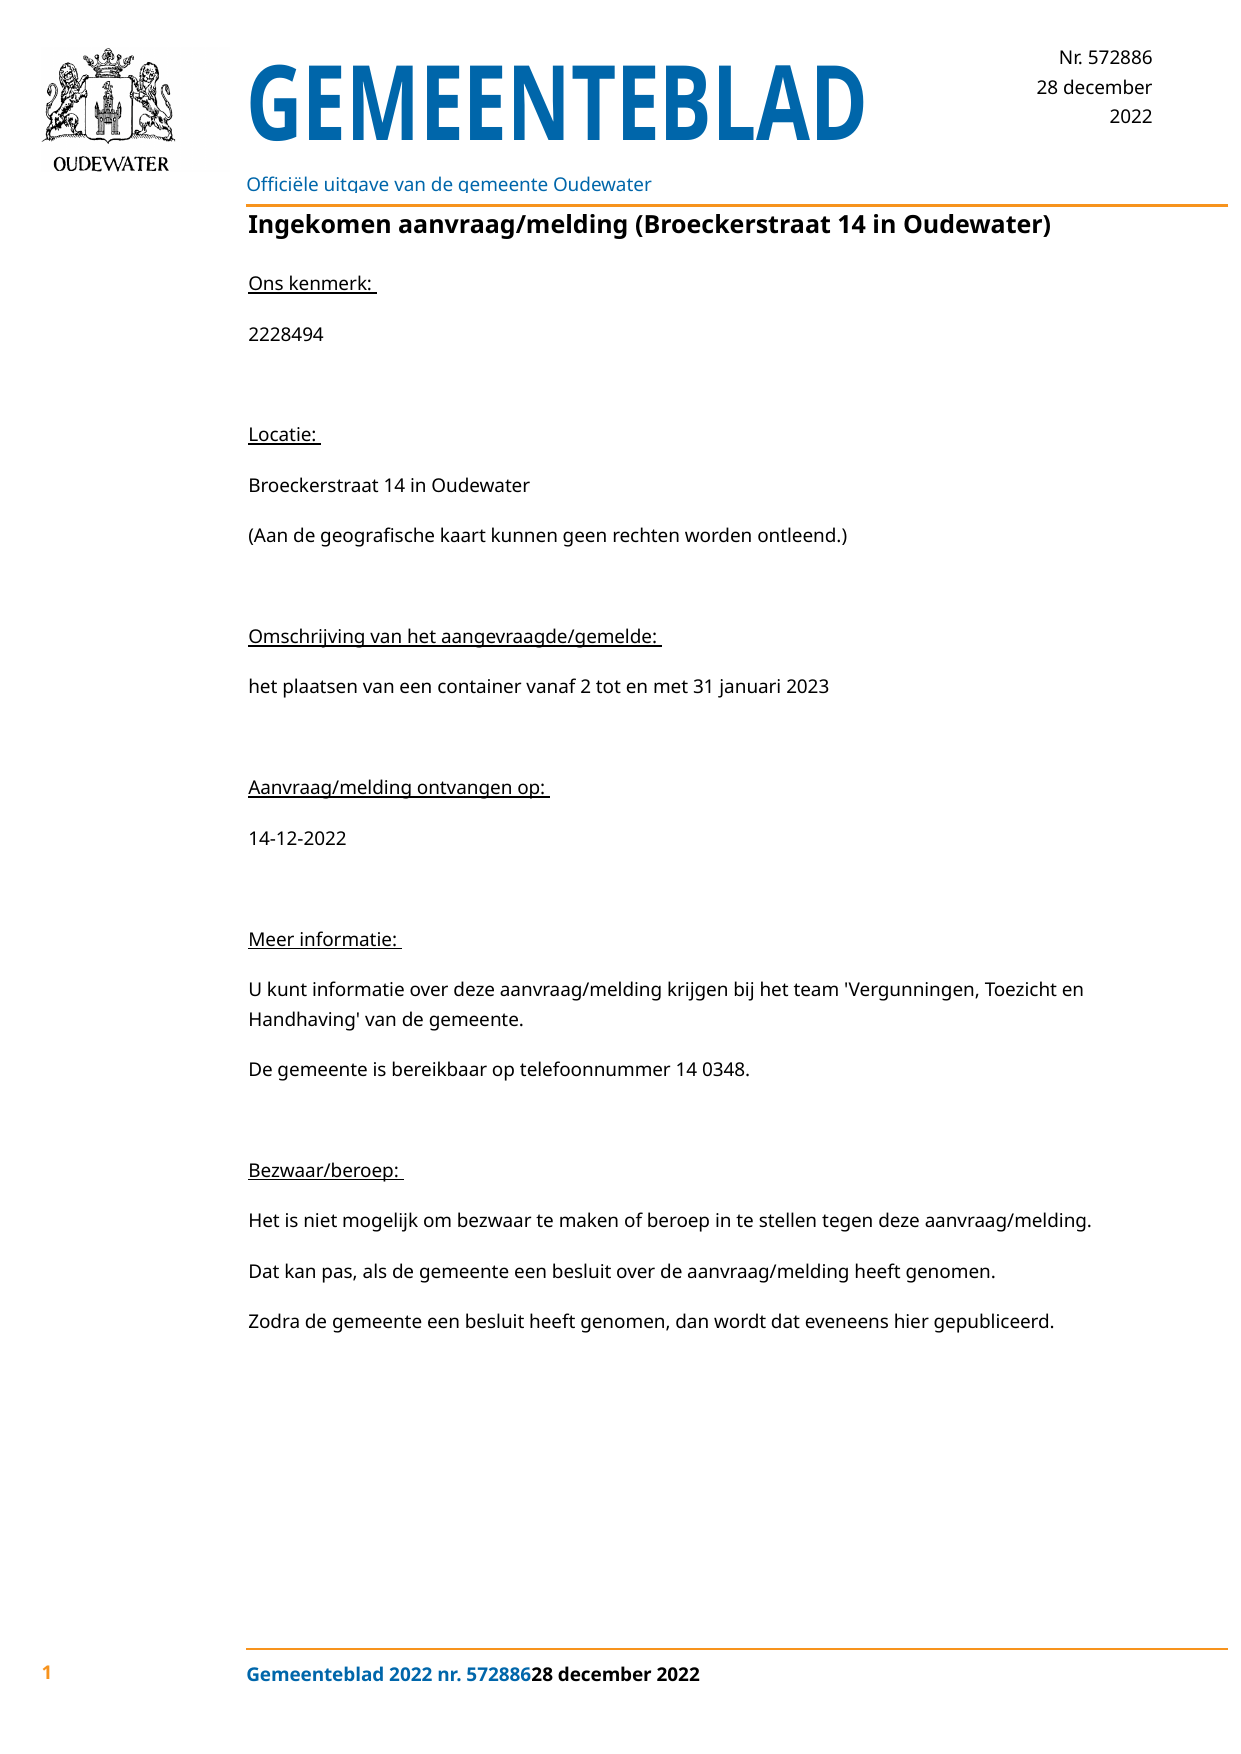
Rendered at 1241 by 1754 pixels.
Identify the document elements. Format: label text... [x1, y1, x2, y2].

text De gemeente is bereikbaar op telefoonnummer 14 0348. [248, 1056, 1152, 1082]
text Ons kenmerk: [248, 270, 1152, 296]
text Omschrijving van het aangevraagde/gemelde: [248, 623, 1152, 649]
picture [41, 47, 231, 172]
text Meer informatie: [248, 926, 1152, 951]
text Bezwaar/beroep: [248, 1157, 1152, 1183]
text het plaatsen van een container vanaf 2 tot en met 31 januari 2023 [248, 674, 1152, 699]
text Dat kan pas, als de gemeente een besluit over de aanvraag/melding heeft genomen. [248, 1258, 1152, 1283]
text Het is niet mogelijk om bezwaar te maken of beroep in te stellen tegen deze aanvraag/melding. [248, 1207, 1152, 1233]
text Locatie: [248, 422, 1152, 447]
text U kunt informatie over deze aanvraag/melding krijgen bij het team 'Vergunningen, Toezicht en Handhaving' van de gemeente. [248, 976, 1152, 1031]
text (Aan de geografische kaart kunnen geen rechten worden ontleend.) [248, 522, 1152, 548]
text 2228494 [248, 321, 1152, 346]
text 14-12-2022 [248, 825, 1152, 851]
text Ingekomen aanvraag/melding (Broeckerstraat 14 in Oudewater) [248, 207, 1152, 241]
text Aanvraag/melding ontvangen op: [248, 774, 1152, 800]
text Zodra de gemeente een besluit heeft genomen, dan wordt dat eveneens hier gepubliceerd. [248, 1308, 1152, 1334]
text Broeckerstraat 14 in Oudewater [248, 472, 1152, 498]
